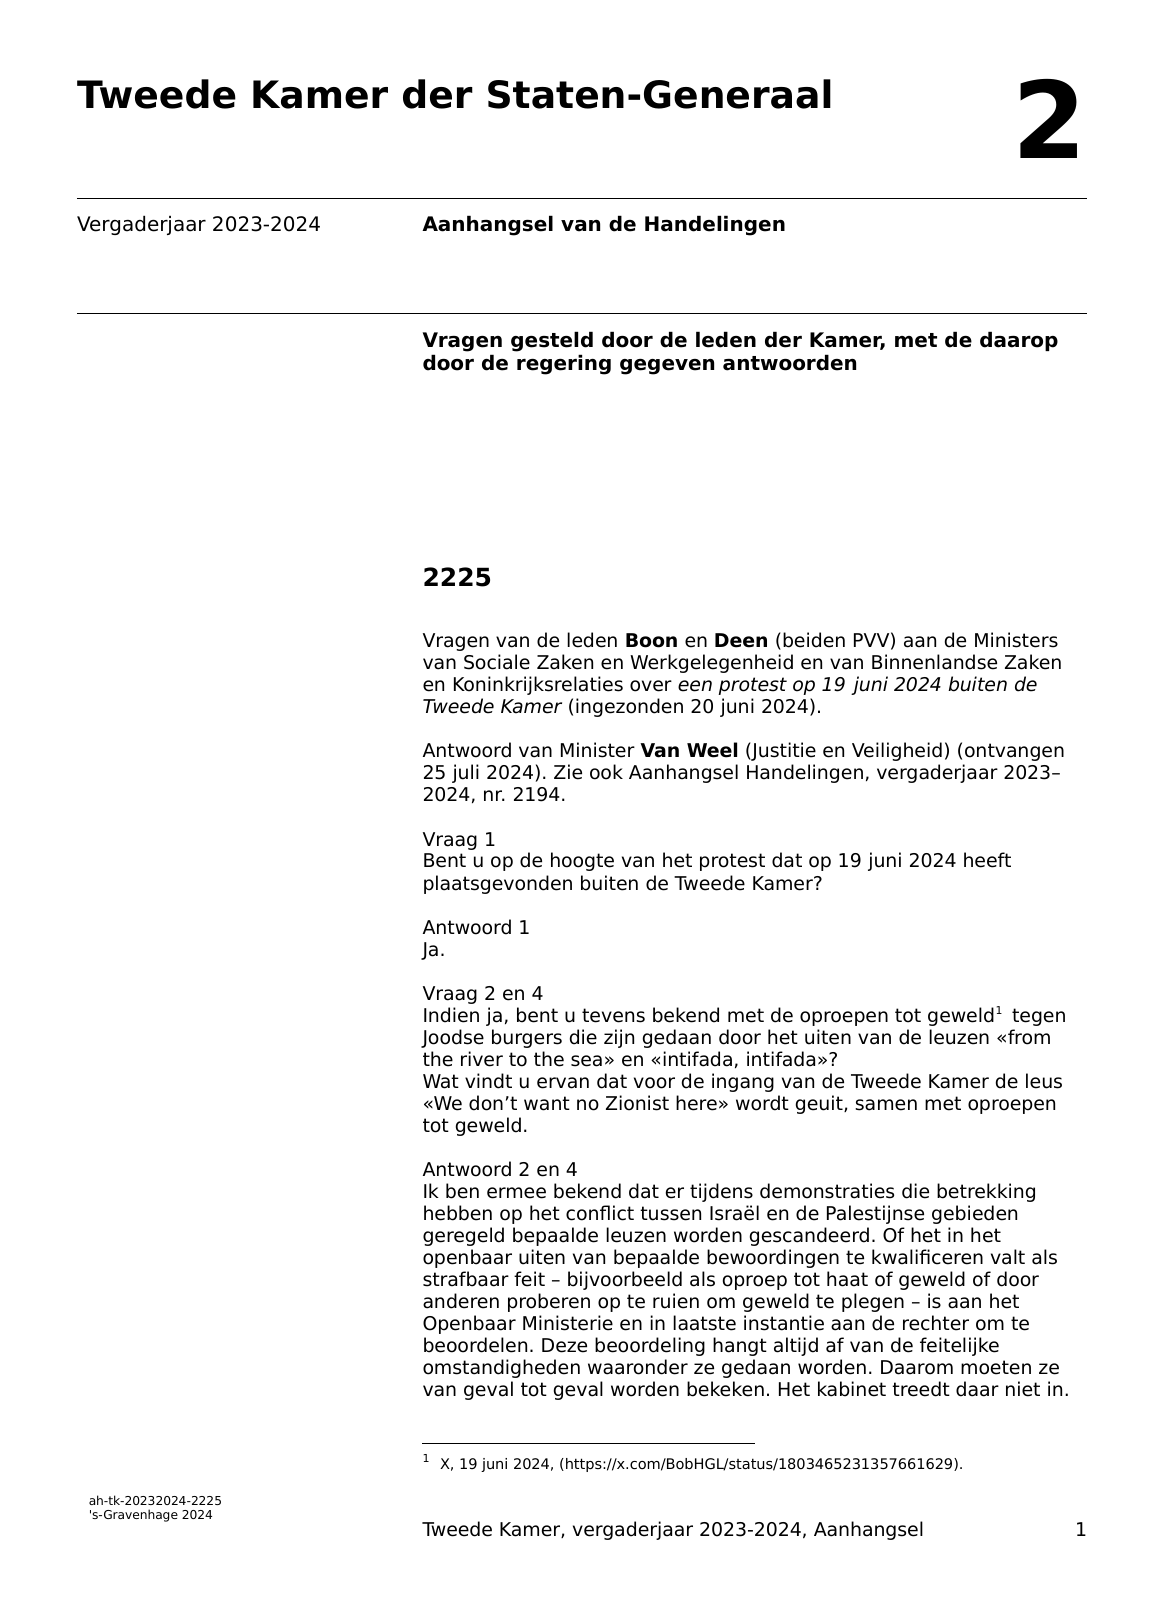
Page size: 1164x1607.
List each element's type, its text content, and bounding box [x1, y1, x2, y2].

table_cell Aanhangsel van de Handelingen [422, 199, 1087, 313]
text 2225 [422, 563, 1087, 592]
text Antwoord 2 en 4 [422, 1159, 1087, 1181]
table_header 2 [886, 59, 1087, 198]
text Ik ben ermee bekend dat er tijdens demonstraties die betrekking hebben op het conflict tussen Israël en de Palestijnse gebieden geregeld bepaalde leuzen worden gescandeerd. Of het in het openbaar uiten van bepaalde bewoordingen te kwalificeren valt als strafbaar feit – bijvoorbeeld als oproep tot haat of geweld of door anderen proberen op te ruien om geweld te plegen – is aan het Openbaar Ministerie en in laatste instantie aan de rechter om te beoordelen. Deze beoordeling hangt altijd af van de feitelijke omstandigheden waaronder ze gedaan worden. Daarom moeten ze van geval tot geval worden bekeken. Het kabinet treedt daar niet in. [422, 1181, 1087, 1401]
text ah-tk-20232024-2225 [88, 1494, 323, 1508]
text X, 19 juni 2024, (https://x.com/BobHGL/status/1803465231357661629). [422, 1452, 1087, 1474]
text Ja. [422, 938, 1087, 961]
text 's-Gravenhage 2024 [88, 1508, 323, 1522]
table_cell [77, 314, 422, 375]
table_header Tweede Kamer der Staten-Generaal [77, 59, 886, 198]
text Bent u op de hoogte van het protest dat op 19 juni 2024 heeft plaatsgevonden buiten de Tweede Kamer? [422, 850, 1087, 894]
text Vraag 1 [422, 828, 1087, 850]
text Wat vindt u ervan dat voor de ingang van de Tweede Kamer de leus «We don’t want no Zionist here» wordt geuit, samen met oproepen tot geweld. [422, 1071, 1087, 1137]
text Antwoord 1 [422, 917, 1087, 938]
text Vraag 2 en 4 [422, 983, 1087, 1005]
table_cell Vragen gesteld door de leden der Kamer, met de daarop door de regering gegeven antwoorden [422, 314, 1087, 375]
text Antwoord van Minister Van Weel (Justitie en Veiligheid) (ontvangen 25 juli 2024). Zie ook Aanhangsel Handelingen, vergaderjaar 2023–2024, nr. 2194. [422, 740, 1087, 806]
text Indien ja, bent u tevens bekend met de oproepen tot geweld tegen Joodse burgers die zijn gedaan door het uiten van de leuzen «from the river to the sea» en «intifada, intifada»? [422, 1005, 1087, 1071]
text Vragen van de leden Boon en Deen (beiden PVV) aan de Ministers van Sociale Zaken en Werkgelegenheid en van Binnenlandse Zaken en Koninkrijksrelaties over een protest op 19 juni 2024 buiten de Tweede Kamer (ingezonden 20 juni 2024). [422, 630, 1087, 718]
table_cell Vergaderjaar 2023-2024 [77, 199, 422, 313]
